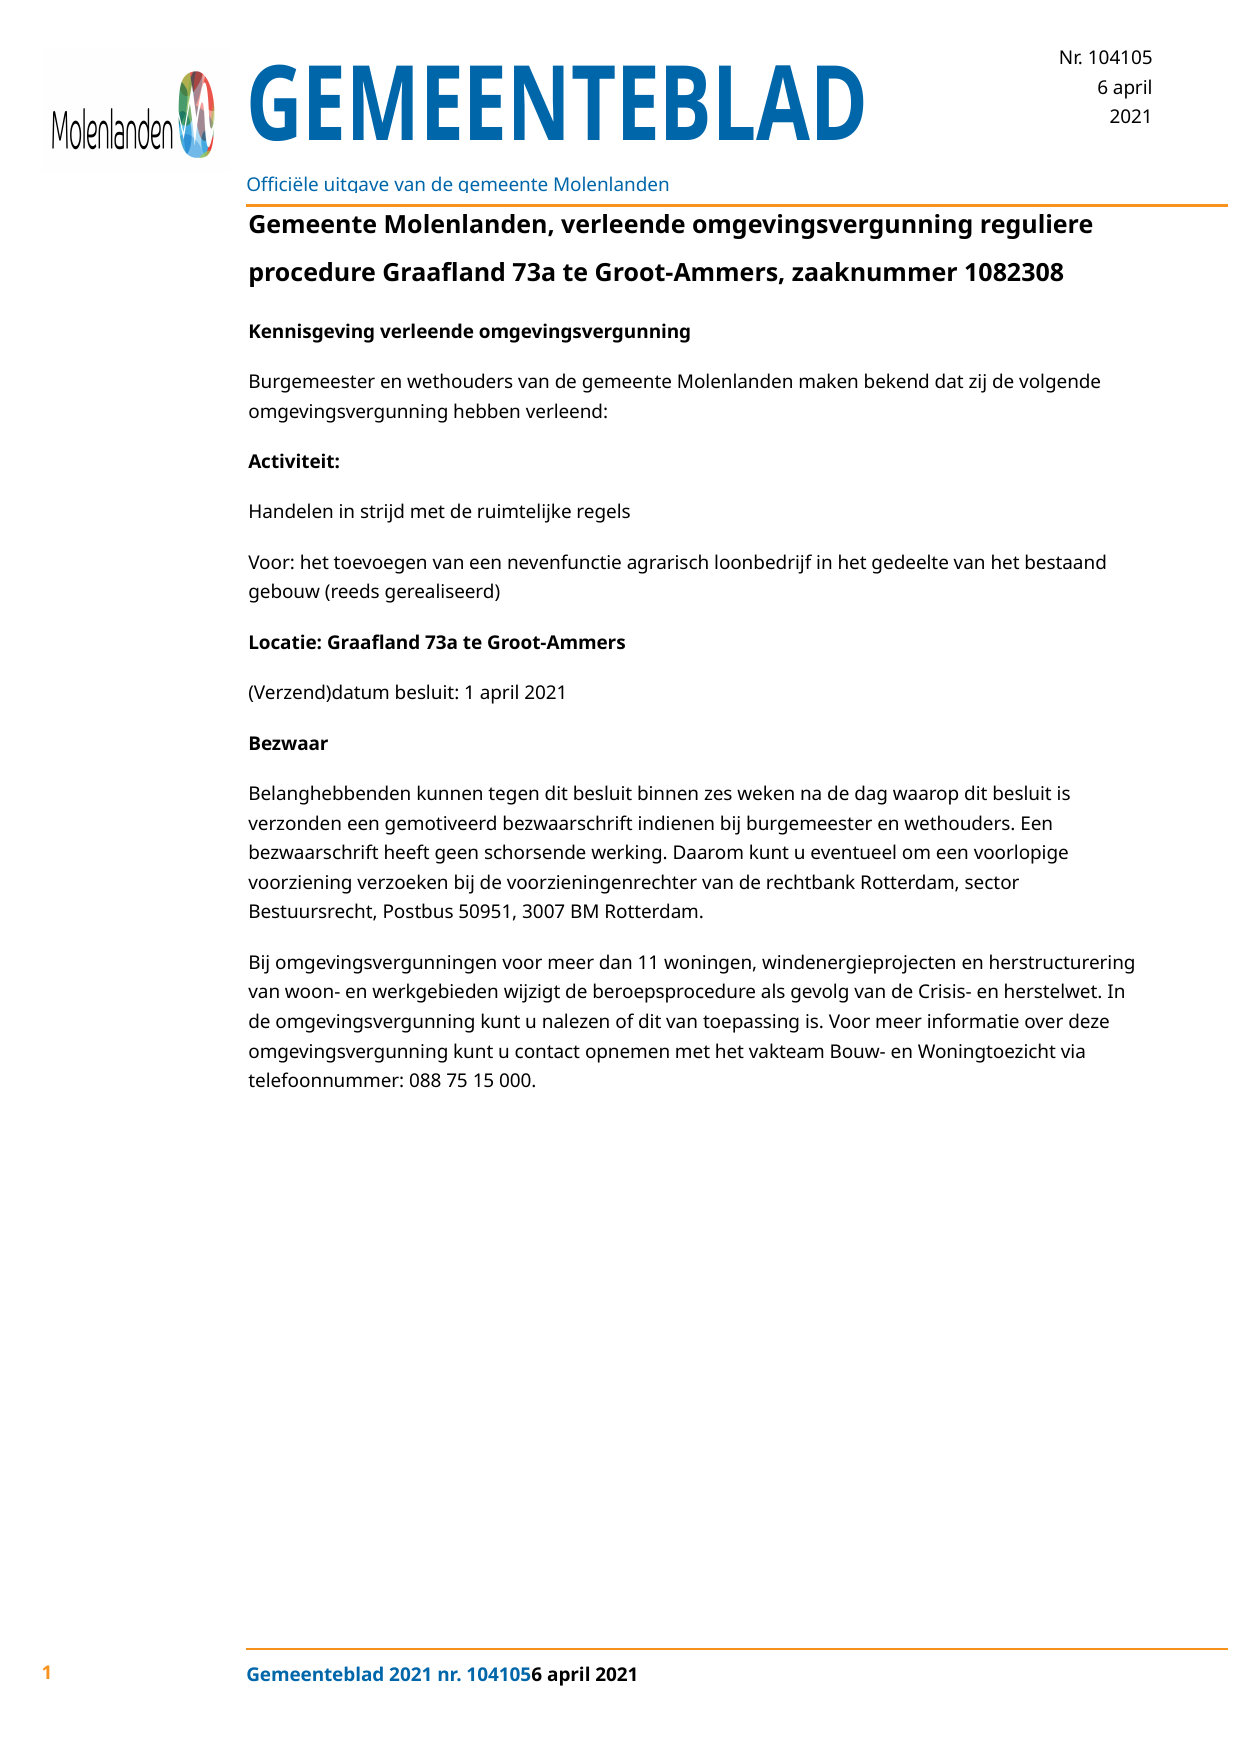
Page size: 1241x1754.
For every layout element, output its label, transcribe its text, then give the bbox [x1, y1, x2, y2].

picture [41, 47, 231, 172]
text Kennisgeving verleende omgevingsvergunning [248, 318, 1152, 344]
text Burgemeester en wethouders van de gemeente Molenlanden maken bekend dat zij de volgende omgevingsvergunning hebben verleend: [248, 368, 1152, 424]
text Voor: het toevoegen van een nevenfunctie agrarisch loonbedrijf in het gedeelte van het bestaand gebouw (reeds gerealiseerd) [248, 549, 1152, 604]
text (Verzend)datum besluit: 1 april 2021 [248, 679, 1152, 705]
text Bij omgevingsvergunningen voor meer dan 11 woningen, windenergieprojecten en herstructurering van woon- en werkgebieden wijzigt de beroepsprocedure als gevolg van de Crisis- en herstelwet. In de omgevingsvergunning kunt u nalezen of dit van toepassing is. Voor meer informatie over deze omgevingsvergunning kunt u contact opnemen met het vakteam Bouw- en Woningtoezicht via telefoonnummer: 088 75 15 000. [248, 949, 1152, 1093]
text Gemeente Molenlanden, verleende omgevingsvergunning reguliere procedure Graafland 73a te Groot-Ammers, zaaknummer 1082308 [248, 207, 1152, 288]
text Locatie: Graafland 73a te Groot-Ammers [248, 629, 1152, 655]
text Belanghebbenden kunnen tegen dit besluit binnen zes weken na de dag waarop dit besluit is verzonden een gemotiveerd bezwaarschrift indienen bij burgemeester en wethouders. Een bezwaarschrift heeft geen schorsende werking. Daarom kunt u eventueel om een voorlopige voorziening verzoeken bij de voorzieningenrechter van de rechtbank Rotterdam, sector Bestuursrecht, Postbus 50951, 3007 BM Rotterdam. [248, 780, 1152, 924]
text Handelen in strijd met de ruimtelijke regels [248, 499, 1152, 524]
text Activiteit: [248, 448, 1152, 474]
text Bezwaar [248, 730, 1152, 756]
